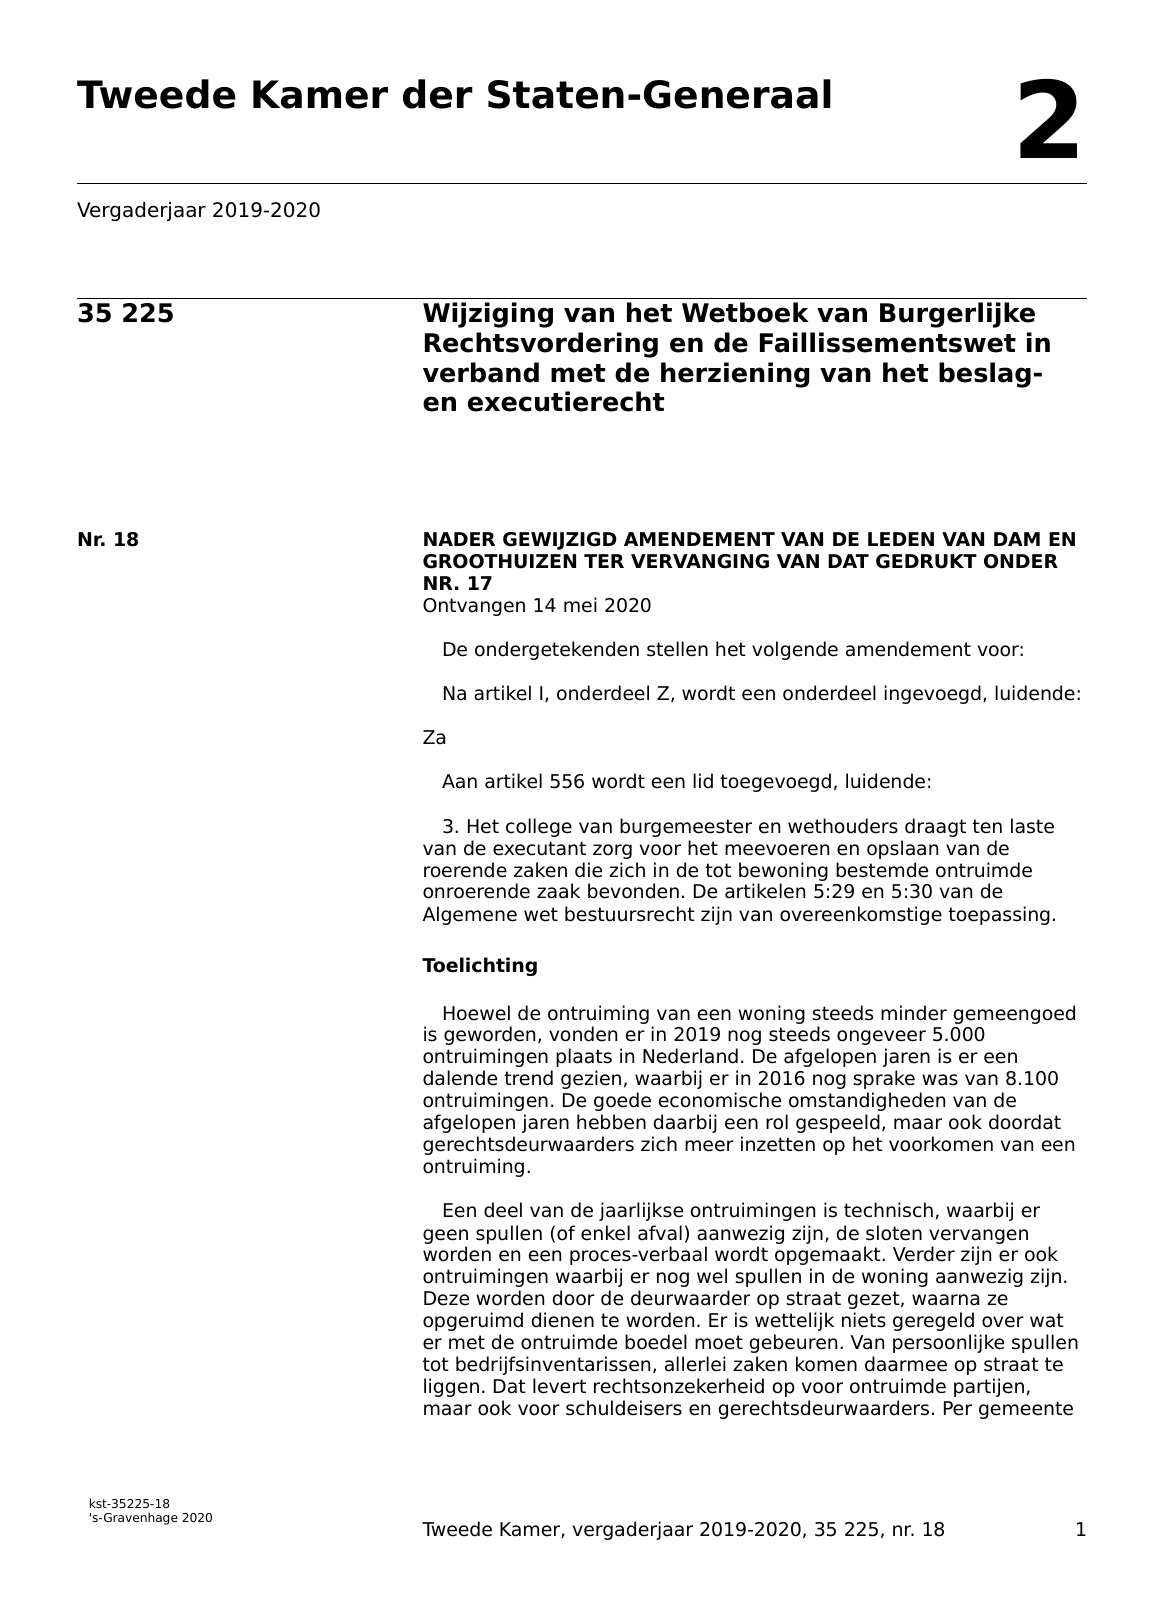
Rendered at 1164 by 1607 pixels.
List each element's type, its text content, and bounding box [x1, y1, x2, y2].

text Na artikel I, onderdeel Z, wordt een onderdeel ingevoegd, luidende: [422, 683, 1087, 705]
text 's-Gravenhage 2020 [88, 1511, 323, 1525]
text Ontvangen 14 mei 2020 [422, 595, 1087, 617]
text Hoewel de ontruiming van een woning steeds minder gemeengoed is geworden, vonden er in 2019 nog steeds ongeveer 5.000 ontruimingen plaats in Nederland. De afgelopen jaren is er een dalende trend gezien, waarbij er in 2016 nog sprake was van 8.100 ontruimingen. De goede economische omstandigheden van de afgelopen jaren hebben daarbij een rol gespeeld, maar ook doordat gerechtsdeurwaarders zich meer inzetten op het voorkomen van een ontruiming. [422, 1002, 1087, 1178]
table_header Tweede Kamer der Staten-Generaal [77, 59, 886, 183]
text Een deel van de jaarlijkse ontruimingen is technisch, waarbij er geen spullen (of enkel afval) aanwezig zijn, de sloten vervangen worden en een proces-verbaal wordt opgemaakt. Verder zijn er ook ontruimingen waarbij er nog wel spullen in de woning aanwezig zijn. Deze worden door de deurwaarder op straat gezet, waarna ze opgeruimd dienen te worden. Er is wettelijk niets geregeld over wat er met de ontruimde boedel moet gebeuren. Van persoonlijke spullen tot bedrijfsinventarissen, allerlei zaken komen daarmee op straat te liggen. Dat levert rechtsonzekerheid op voor ontruimde partijen, maar ook voor schuldeisers en gerechtsdeurwaarders. Per gemeente [422, 1200, 1087, 1420]
text Za [422, 727, 1087, 749]
subtitle Nr. 18 NADER GEWIJZIGD AMENDEMENT VAN DE LEDEN VAN DAM EN GROOTHUIZEN TER VERVANGING VAN DAT GEDRUKT ONDER NR. 17 [77, 529, 1087, 595]
text Aan artikel 556 wordt een lid toegevoegd, luidende: [422, 771, 1087, 793]
table_cell Vergaderjaar 2019-2020 [77, 184, 1087, 298]
text De ondergetekenden stellen het volgende amendement voor: [422, 639, 1087, 661]
subtitle Toelichting [422, 955, 1087, 977]
table_header 2 [886, 59, 1087, 183]
subtitle 35 225 Wijziging van het Wetboek van Burgerlijke Rechtsvordering en de Faillissementswet in verband met de herziening van het beslag- en executierecht [77, 299, 1087, 418]
text kst-35225-18 [88, 1497, 323, 1511]
text 3. Het college van burgemeester en wethouders draagt ten laste van de executant zorg voor het meevoeren en opslaan van de roerende zaken die zich in de tot bewoning bestemde ontruimde onroerende zaak bevonden. De artikelen 5:29 en 5:30 van de Algemene wet bestuursrecht zijn van overeenkomstige toepassing. [422, 816, 1087, 925]
